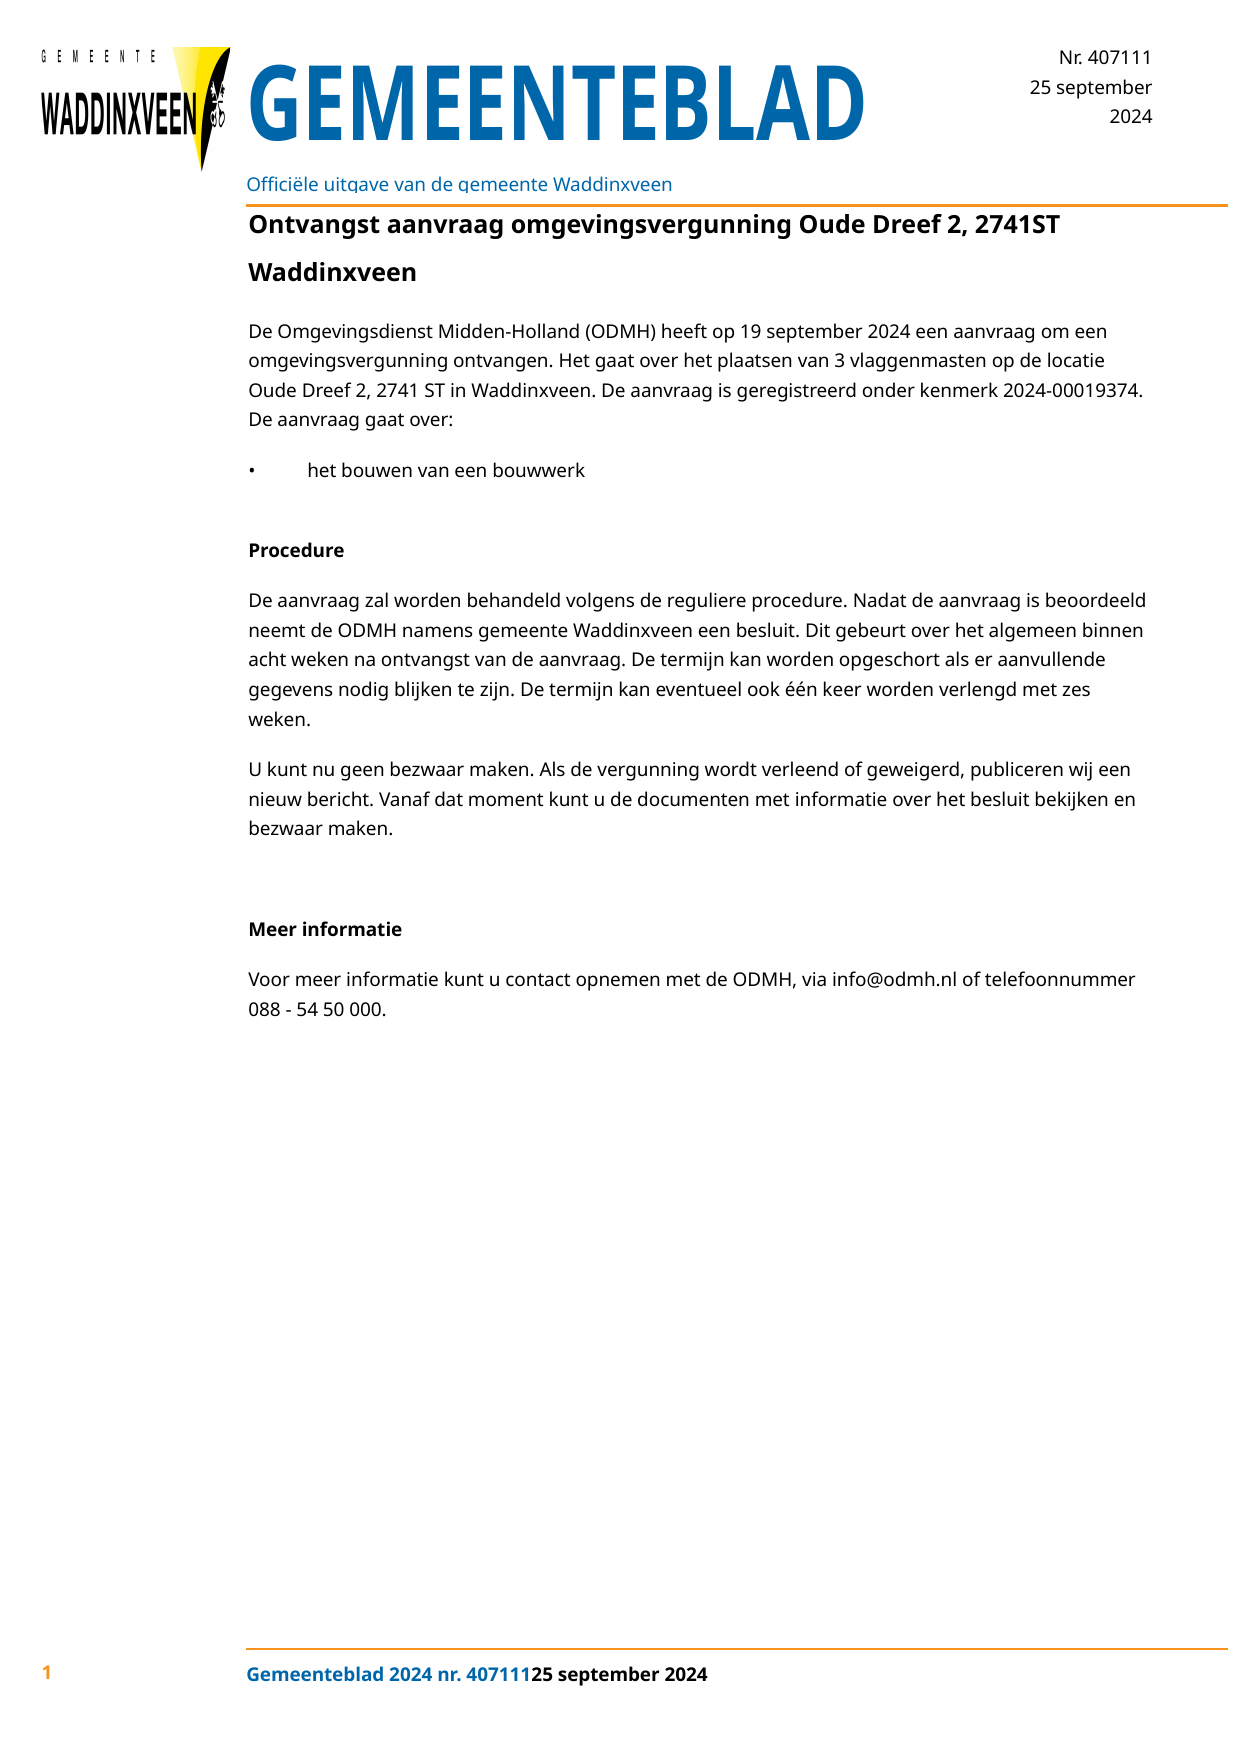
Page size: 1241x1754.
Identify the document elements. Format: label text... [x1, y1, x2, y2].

text De aanvraag zal worden behandeld volgens de reguliere procedure. Nadat de aanvraag is beoordeeld neemt de ODMH namens gemeente Waddinxveen een besluit. Dit gebeurt over het algemeen binnen acht weken na ontvangst van de aanvraag. De termijn kan worden opgeschort als er aanvullende gegevens nodig blijken te zijn. De termijn kan eventueel ook één keer worden verlengd met zes weken. [248, 587, 1152, 732]
text Voor meer informatie kunt u contact opnemen met de ODMH, via info@odmh.nl of telefoonnummer 088 - 54 50 000. [248, 967, 1152, 1022]
text Ontvangst aanvraag omgevingsvergunning Oude Dreef 2, 2741ST Waddinxveen [248, 207, 1152, 288]
text U kunt nu geen bezwaar maken. Als de vergunning wordt verleend of geweigerd, publiceren wij een nieuw bericht. Vanaf dat moment kunt u de documenten met informatie over het besluit bekijken en bezwaar maken. [248, 756, 1152, 841]
text Procedure [248, 537, 1152, 563]
picture [41, 47, 231, 172]
text Meer informatie [248, 916, 1152, 942]
list het bouwen van een bouwwerk [248, 457, 1152, 483]
text De Omgevingsdienst Midden-Holland (ODMH) heeft op 19 september 2024 een aanvraag om een omgevingsvergunning ontvangen. Het gaat over het plaatsen van 3 vlaggenmasten op de locatie Oude Dreef 2, 2741 ST in Waddinxveen. De aanvraag is geregistreerd onder kenmerk 2024-00019374. De aanvraag gaat over: [248, 318, 1152, 432]
